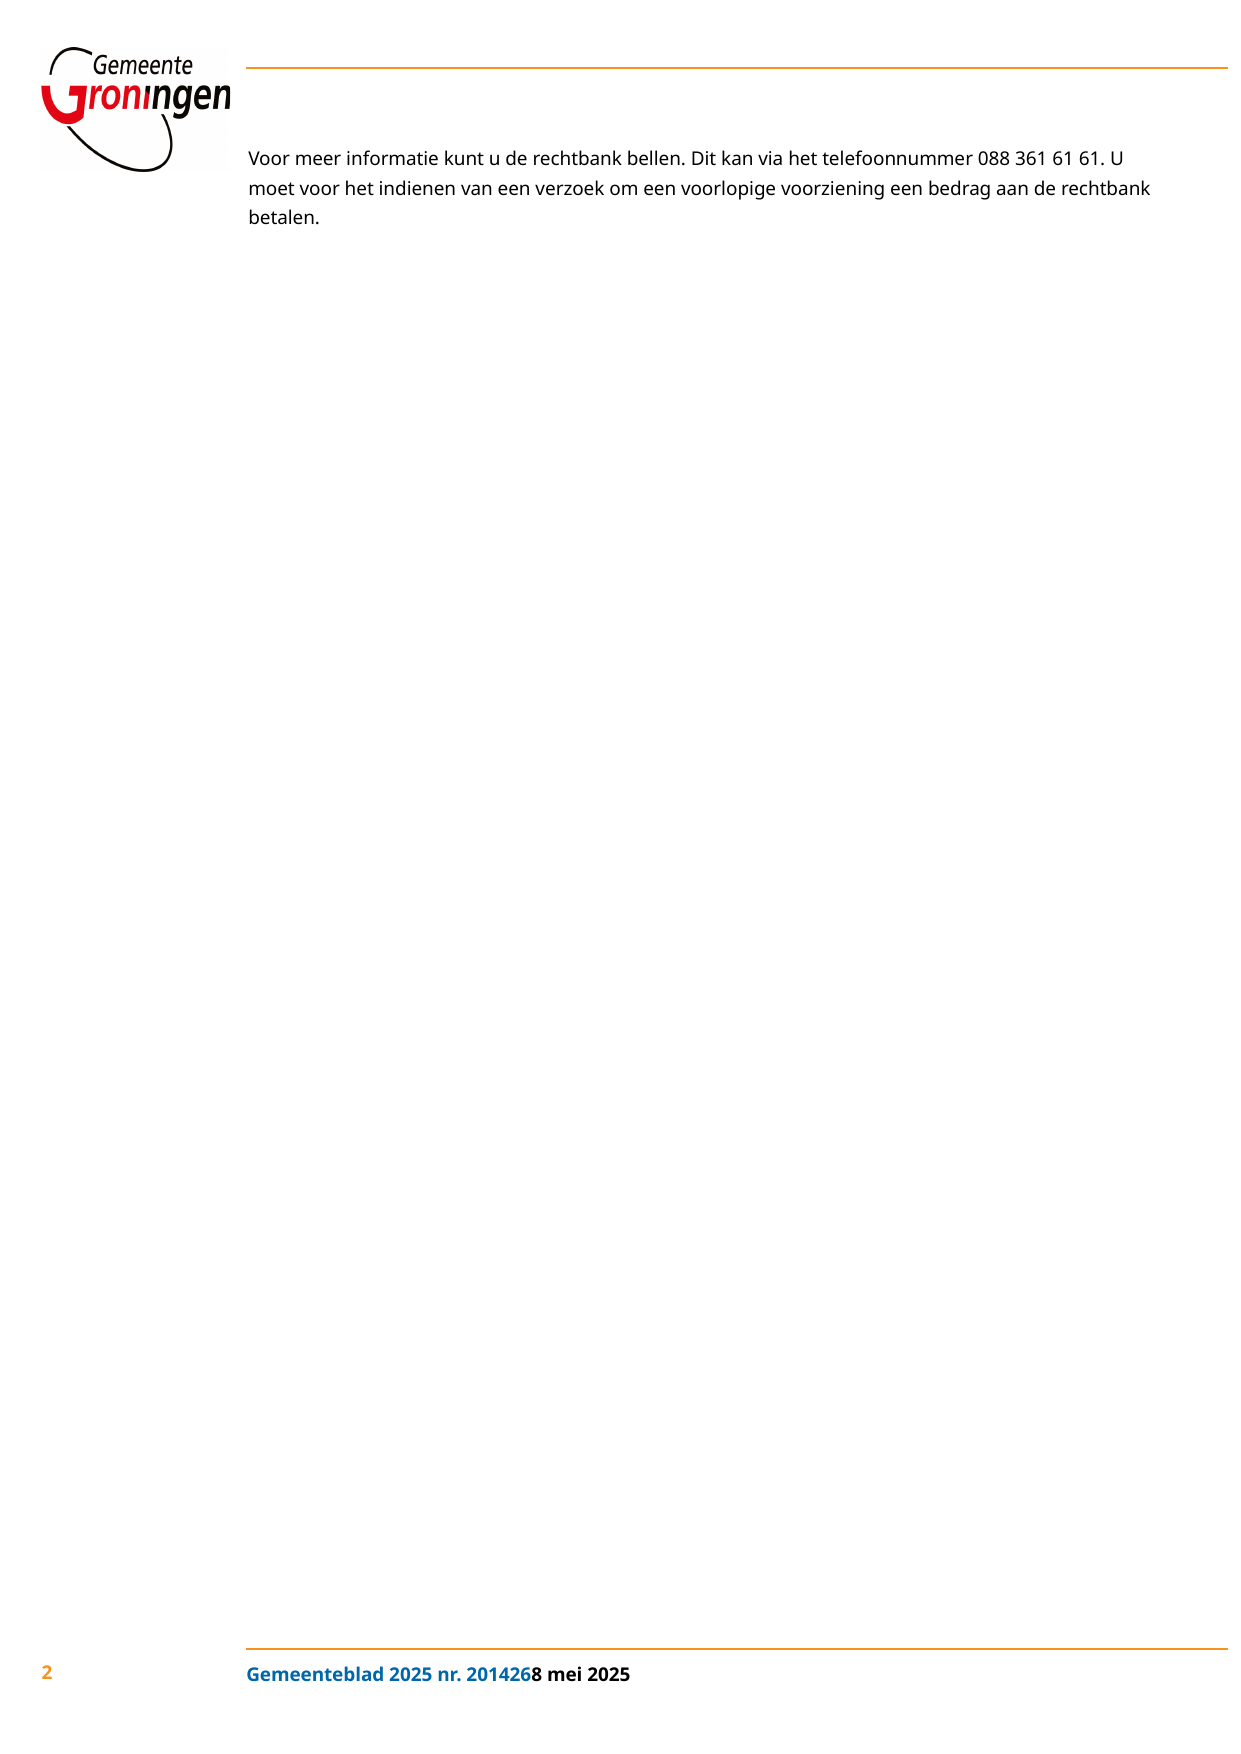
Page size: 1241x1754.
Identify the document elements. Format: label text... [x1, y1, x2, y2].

picture [41, 47, 231, 172]
text Voor meer informatie kunt u de rechtbank bellen. Dit kan via het telefoonnummer 088 361 61 61. U moet voor het indienen van een verzoek om een voorlopige voorziening een bedrag aan de rechtbank betalen. [248, 145, 1152, 230]
